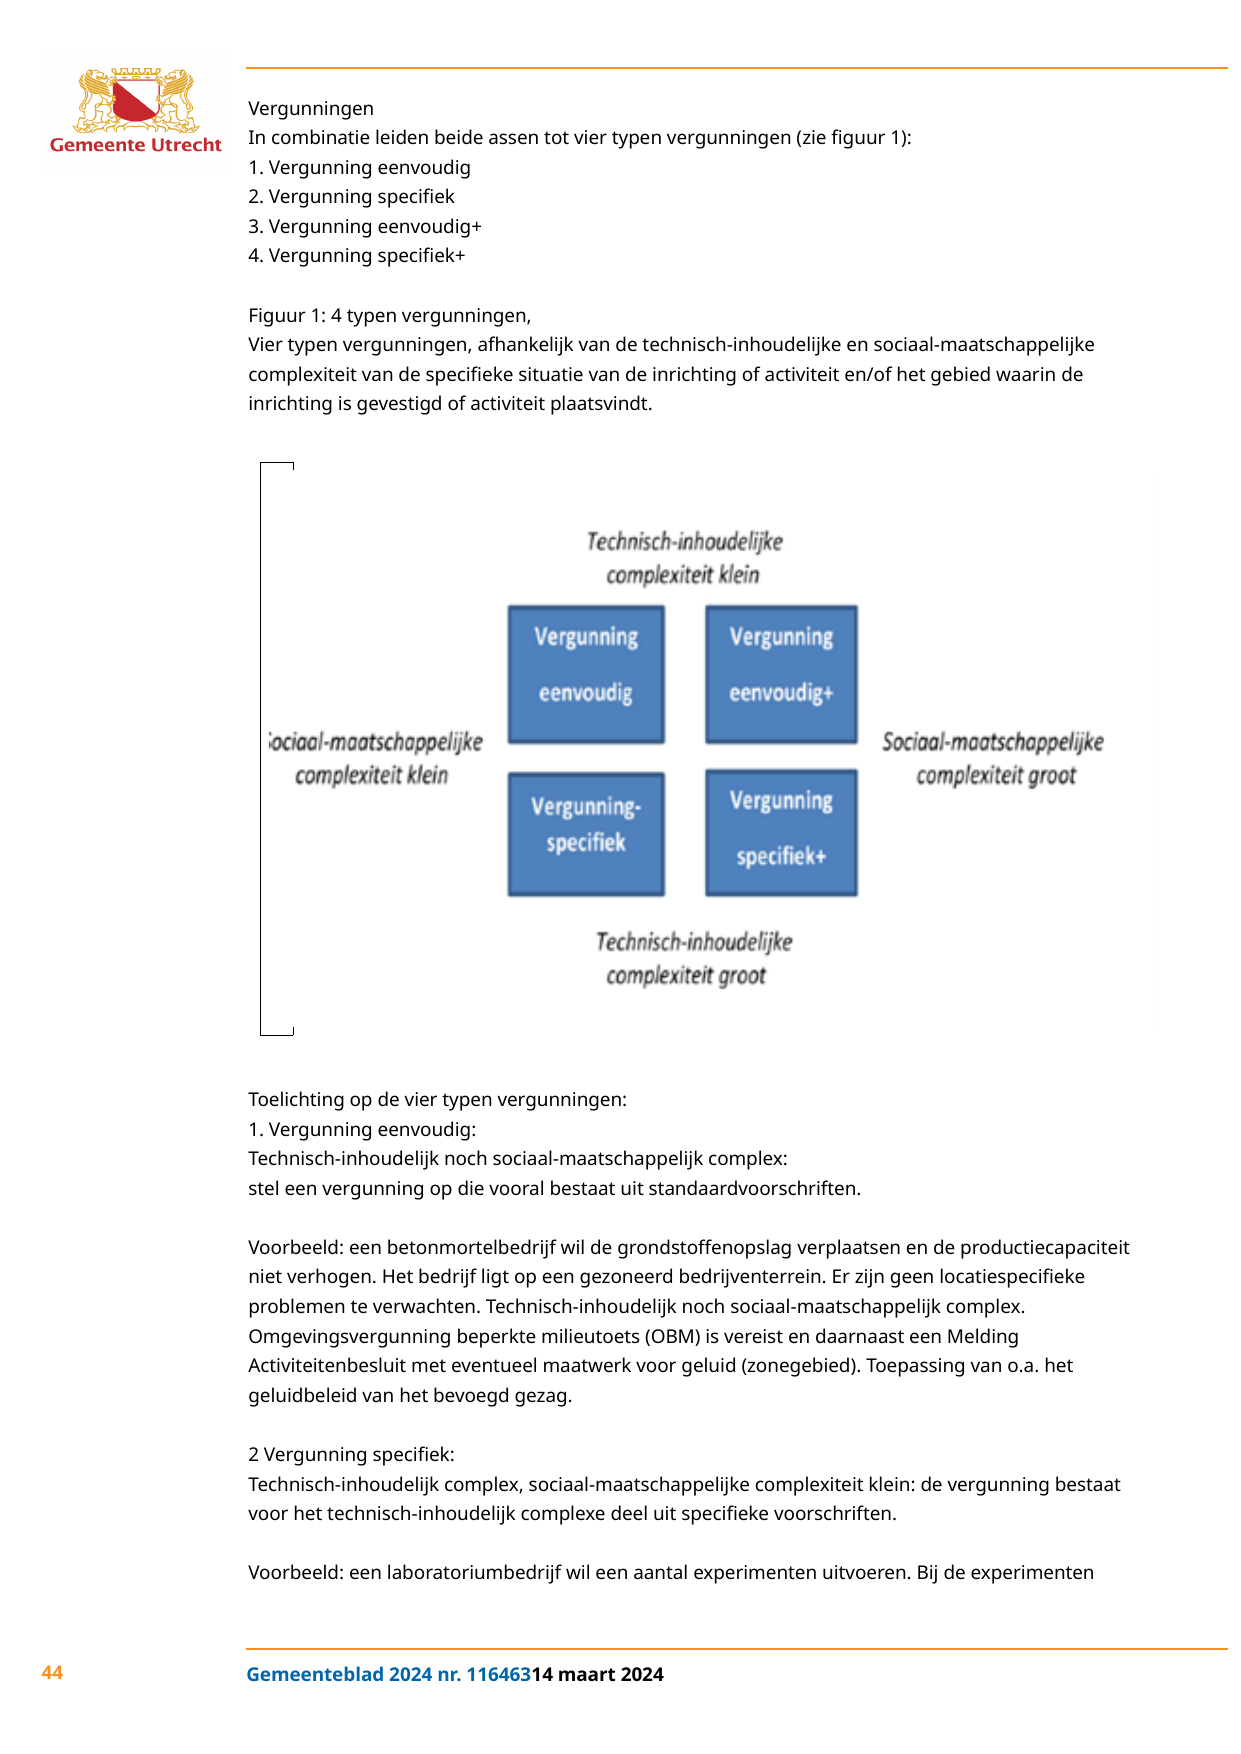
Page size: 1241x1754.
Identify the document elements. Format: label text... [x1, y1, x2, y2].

text Voorbeeld: een laboratoriumbedrijf wil een aantal experimenten uitvoeren. Bij de experimenten [248, 1559, 1152, 1585]
text 1. Vergunning eenvoudig [248, 154, 1152, 180]
picture [268, 470, 1155, 1027]
text stel een vergunning op die vooral bestaat uit standaardvoorschriften. [248, 1175, 1152, 1201]
text 4. Vergunning specifiek+ [248, 243, 1152, 268]
text Technisch-inhoudelijk complex, sociaal-maatschappelijke complexiteit klein: de vergunning bestaat voor het technisch-inhoudelijk complexe deel uit specifieke voorschriften. [248, 1471, 1152, 1526]
text 2 Vergunning specifiek: [248, 1441, 1152, 1467]
picture [41, 47, 231, 172]
text Vier typen vergunningen, afhankelijk van de technisch-inhoudelijke en sociaal-maatschappelijke complexiteit van de specifieke situatie van de inrichting of activiteit en/of het gebied waarin de inrichting is gevestigd of activiteit plaatsvindt. [248, 331, 1152, 416]
text 1. Vergunning eenvoudig: [248, 1116, 1152, 1142]
text Voorbeeld: een betonmortelbedrijf wil de grondstoffenopslag verplaatsen en de productiecapaciteit niet verhogen. Het bedrijf ligt op een gezoneerd bedrijventerrein. Er zijn geen locatiespecifieke problemen te verwachten. Technisch-inhoudelijk noch sociaal-maatschappelijk complex. Omgevingsvergunning beperkte milieutoets (OBM) is vereist en daarnaast een Melding Activiteitenbesluit met eventueel maatwerk voor geluid (zonegebied). Toepassing van o.a. het geluidbeleid van het bevoegd gezag. [248, 1234, 1152, 1408]
text Vergunningen [248, 95, 1152, 121]
text Technisch-inhoudelijk noch sociaal-maatschappelijk complex: [248, 1145, 1152, 1171]
text 2. Vergunning specifiek [248, 183, 1152, 209]
text Figuur 1: 4 typen vergunningen, [248, 302, 1152, 328]
text In combinatie leiden beide assen tot vier typen vergunningen (zie figuur 1): [248, 124, 1152, 150]
text 3. Vergunning eenvoudig+ [248, 213, 1152, 239]
text Toelichting op de vier typen vergunningen: [248, 1086, 1152, 1112]
